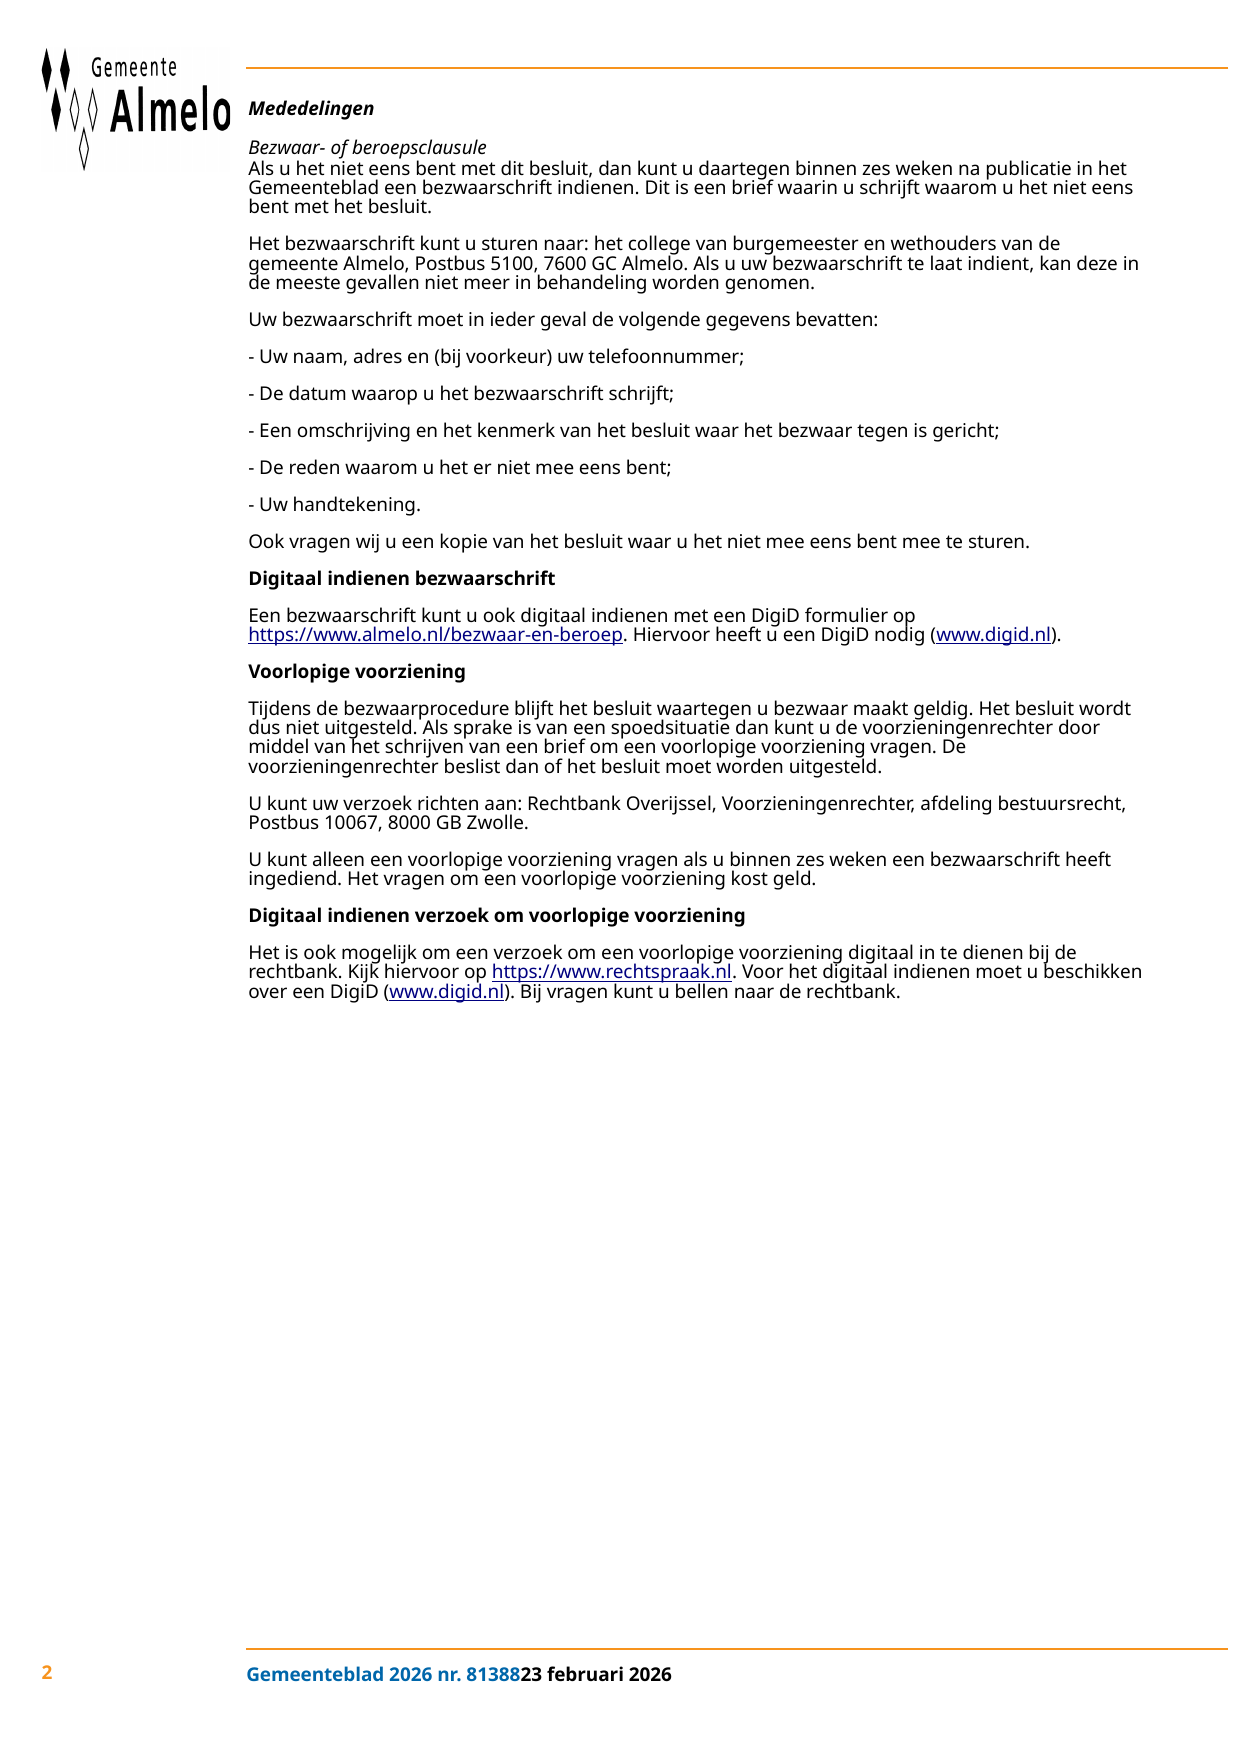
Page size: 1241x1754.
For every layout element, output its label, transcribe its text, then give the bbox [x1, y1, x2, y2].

text Ook vragen wij u een kopie van het besluit waar u het niet mee eens bent mee te sturen. [248, 533, 1152, 552]
text U kunt uw verzoek richten aan: Rechtbank Overijssel, Voorzieningenrechter, afdeling bestuursrecht, Postbus 10067, 8000 GB Zwolle. [248, 795, 1152, 833]
text Uw bezwaarschrift moet in ieder geval de volgende gegevens bevatten: [248, 311, 1152, 330]
text - De datum waarop u het bezwaarschrift schrijft; [248, 385, 1152, 404]
text - Een omschrijving en het kenmerk van het besluit waar het bezwaar tegen is gericht; [248, 422, 1152, 441]
text Digitaal indienen verzoek om voorlopige voorziening [248, 907, 1152, 926]
picture [41, 47, 231, 172]
text Mededelingen [248, 95, 1152, 121]
text Een bezwaarschrift kunt u ook digitaal indienen met een DigiD formulier op https://www.almelo.nl/bezwaar-en-beroep. Hiervoor heeft u een DigiD nodig (www.digid.nl). [248, 607, 1152, 645]
text Als u het niet eens bent met dit besluit, dan kunt u daartegen binnen zes weken na publicatie in het Gemeenteblad een bezwaarschrift indienen. Dit is een brief waarin u schrijft waarom u het niet eens bent met het besluit. [248, 160, 1152, 218]
text - Uw handtekening. [248, 496, 1152, 515]
text Tijdens de bezwaarprocedure blijft het besluit waartegen u bezwaar maakt geldig. Het besluit wordt dus niet uitgesteld. Als sprake is van een spoedsituatie dan kunt u de voorzieningenrechter door middel van het schrijven van een brief om een voorlopige voorziening vragen. De voorzieningenrechter beslist dan of het besluit moet worden uitgesteld. [248, 700, 1152, 777]
text U kunt alleen een voorlopige voorziening vragen als u binnen zes weken een bezwaarschrift heeft ingediend. Het vragen om een voorlopige voorziening kost geld. [248, 851, 1152, 889]
text Digitaal indienen bezwaarschrift [248, 570, 1152, 589]
text Het is ook mogelijk om een verzoek om een voorlopige voorziening digitaal in te dienen bij de rechtbank. Kijk hiervoor op https://www.rechtspraak.nl. Voor het digitaal indienen moet u beschikken over een DigiD (www.digid.nl). Bij vragen kunt u bellen naar de rechtbank. [248, 944, 1152, 1002]
text - De reden waarom u het er niet mee eens bent; [248, 459, 1152, 478]
text Het bezwaarschrift kunt u sturen naar: het college van burgemeester en wethouders van de gemeente Almelo, Postbus 5100, 7600 GC Almelo. Als u uw bezwaarschrift te laat indient, kan deze in de meeste gevallen niet meer in behandeling worden genomen. [248, 235, 1152, 293]
text Bezwaar- of beroepsclausule [248, 134, 1152, 160]
text - Uw naam, adres en (bij voorkeur) uw telefoonnummer; [248, 348, 1152, 367]
text Voorlopige voorziening [248, 663, 1152, 682]
